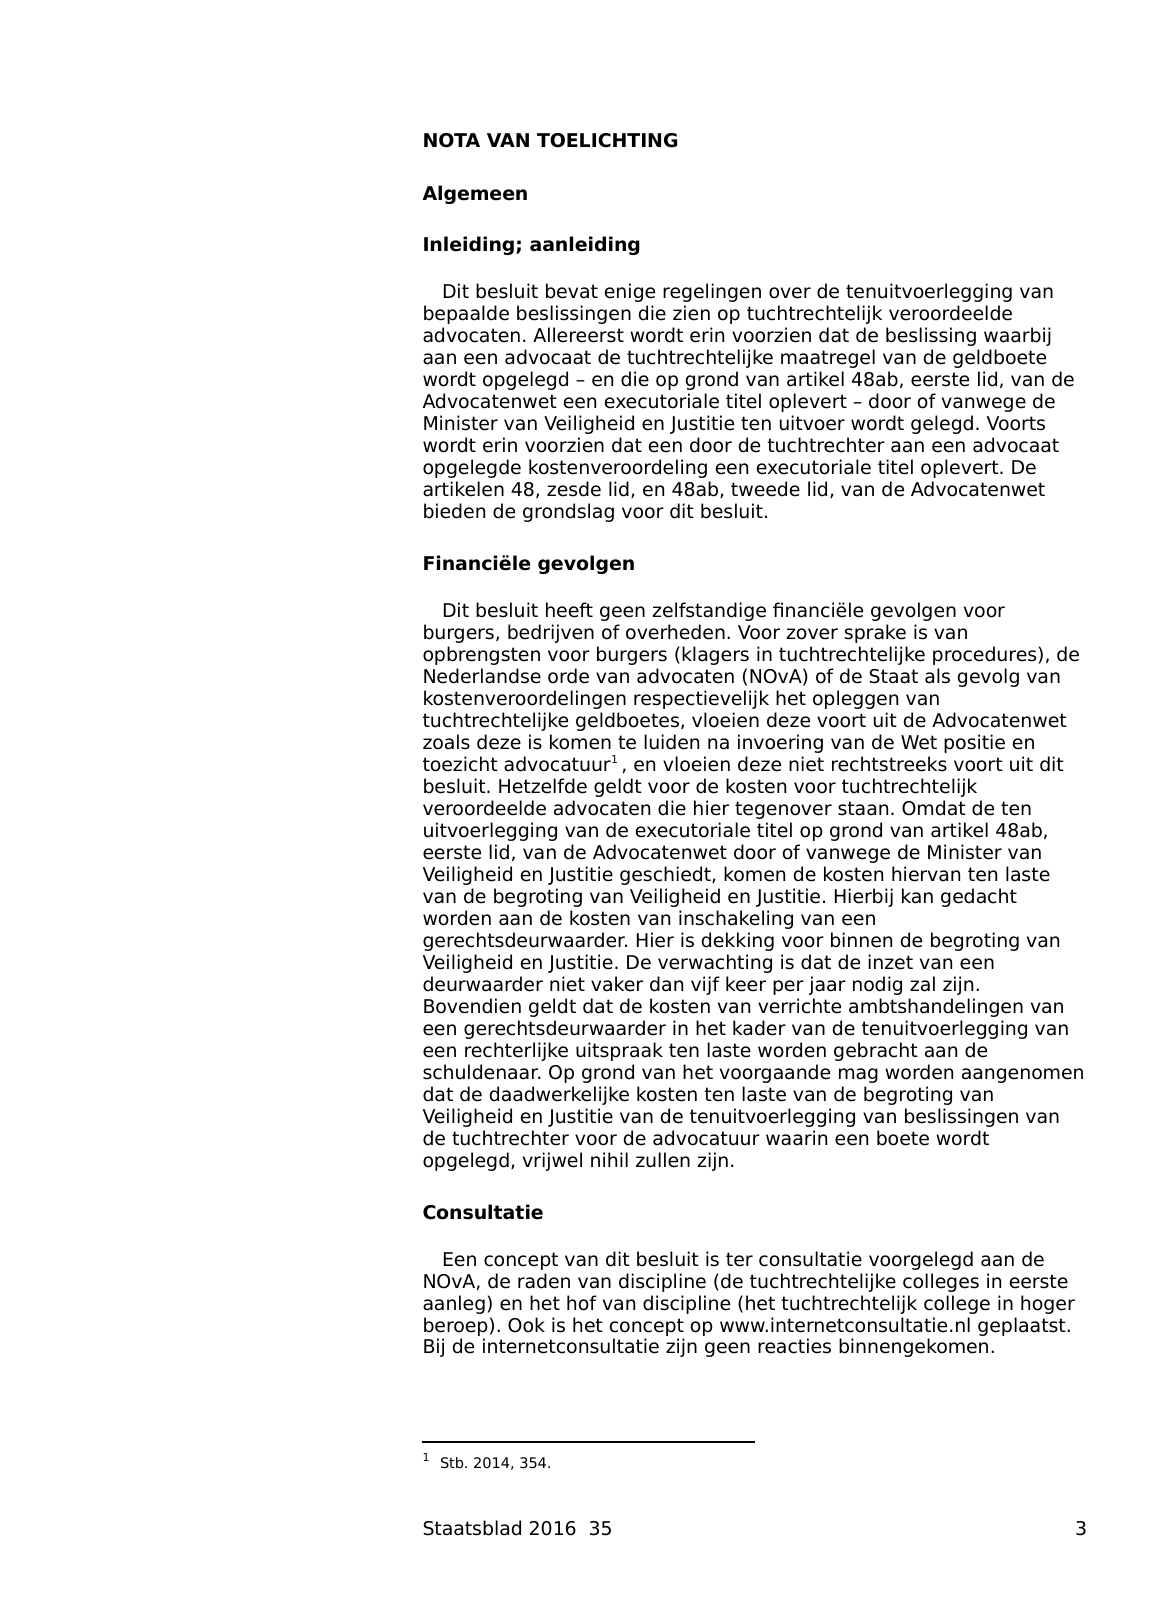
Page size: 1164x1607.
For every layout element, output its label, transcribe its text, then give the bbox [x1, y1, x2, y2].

subtitle Consultatie [422, 1202, 1087, 1223]
text Dit besluit heeft geen zelfstandige financiële gevolgen voor burgers, bedrijven of overheden. Voor zover sprake is van opbrengsten voor burgers (klagers in tuchtrechtelijke procedures), de Nederlandse orde van advocaten (NOvA) of de Staat als gevolg van kostenveroordelingen respectievelijk het opleggen van tuchtrechtelijke geldboetes, vloeien deze voort uit de Advocatenwet zoals deze is komen te luiden na invoering van de Wet positie en toezicht advocatuur, en vloeien deze niet rechtstreeks voort uit dit besluit. Hetzelfde geldt voor de kosten voor tuchtrechtelijk veroordeelde advocaten die hier tegenover staan. Omdat de ten uitvoerlegging van de executoriale titel op grond van artikel 48ab, eerste lid, van de Advocatenwet door of vanwege de Minister van Veiligheid en Justitie geschiedt, komen de kosten hiervan ten laste van de begroting van Veiligheid en Justitie. Hierbij kan gedacht worden aan de kosten van inschakeling van een gerechtsdeurwaarder. Hier is dekking voor binnen de begroting van Veiligheid en Justitie. De verwachting is dat de inzet van een deurwaarder niet vaker dan vijf keer per jaar nodig zal zijn. Bovendien geldt dat de kosten van verrichte ambtshandelingen van een gerechtsdeurwaarder in het kader van de tenuitvoerlegging van een rechterlijke uitspraak ten laste worden gebracht aan de schuldenaar. Op grond van het voorgaande mag worden aangenomen dat de daadwerkelijke kosten ten laste van de begroting van Veiligheid en Justitie van de tenuitvoerlegging van beslissingen van de tuchtrechter voor de advocatuur waarin een boete wordt opgelegd, vrijwel nihil zullen zijn. [422, 600, 1087, 1172]
subtitle NOTA VAN TOELICHTING [422, 130, 1087, 152]
text Dit besluit bevat enige regelingen over de tenuitvoerlegging van bepaalde beslissingen die zien op tuchtrechtelijk veroordeelde advocaten. Allereerst wordt erin voorzien dat de beslissing waarbij aan een advocaat de tuchtrechtelijke maatregel van de geldboete wordt opgelegd – en die op grond van artikel 48ab, eerste lid, van de Advocatenwet een executoriale titel oplevert – door of vanwege de Minister van Veiligheid en Justitie ten uitvoer wordt gelegd. Voorts wordt erin voorzien dat een door de tuchtrechter aan een advocaat opgelegde kostenveroordeling een executoriale titel oplevert. De artikelen 48, zesde lid, en 48ab, tweede lid, van de Advocatenwet bieden de grondslag voor dit besluit. [422, 281, 1087, 523]
subtitle Inleiding; aanleiding [422, 234, 1087, 256]
subtitle Algemeen [422, 182, 1087, 204]
subtitle Financiële gevolgen [422, 553, 1087, 575]
text Stb. 2014, 354. [422, 1451, 1087, 1473]
text Een concept van dit besluit is ter consultatie voorgelegd aan de NOvA, de raden van discipline (de tuchtrechtelijke colleges in eerste aanleg) en het hof van discipline (het tuchtrechtelijk college in hoger beroep). Ook is het concept op www.internetconsultatie.nl geplaatst. Bij de internetconsultatie zijn geen reacties binnengekomen. [422, 1248, 1087, 1358]
